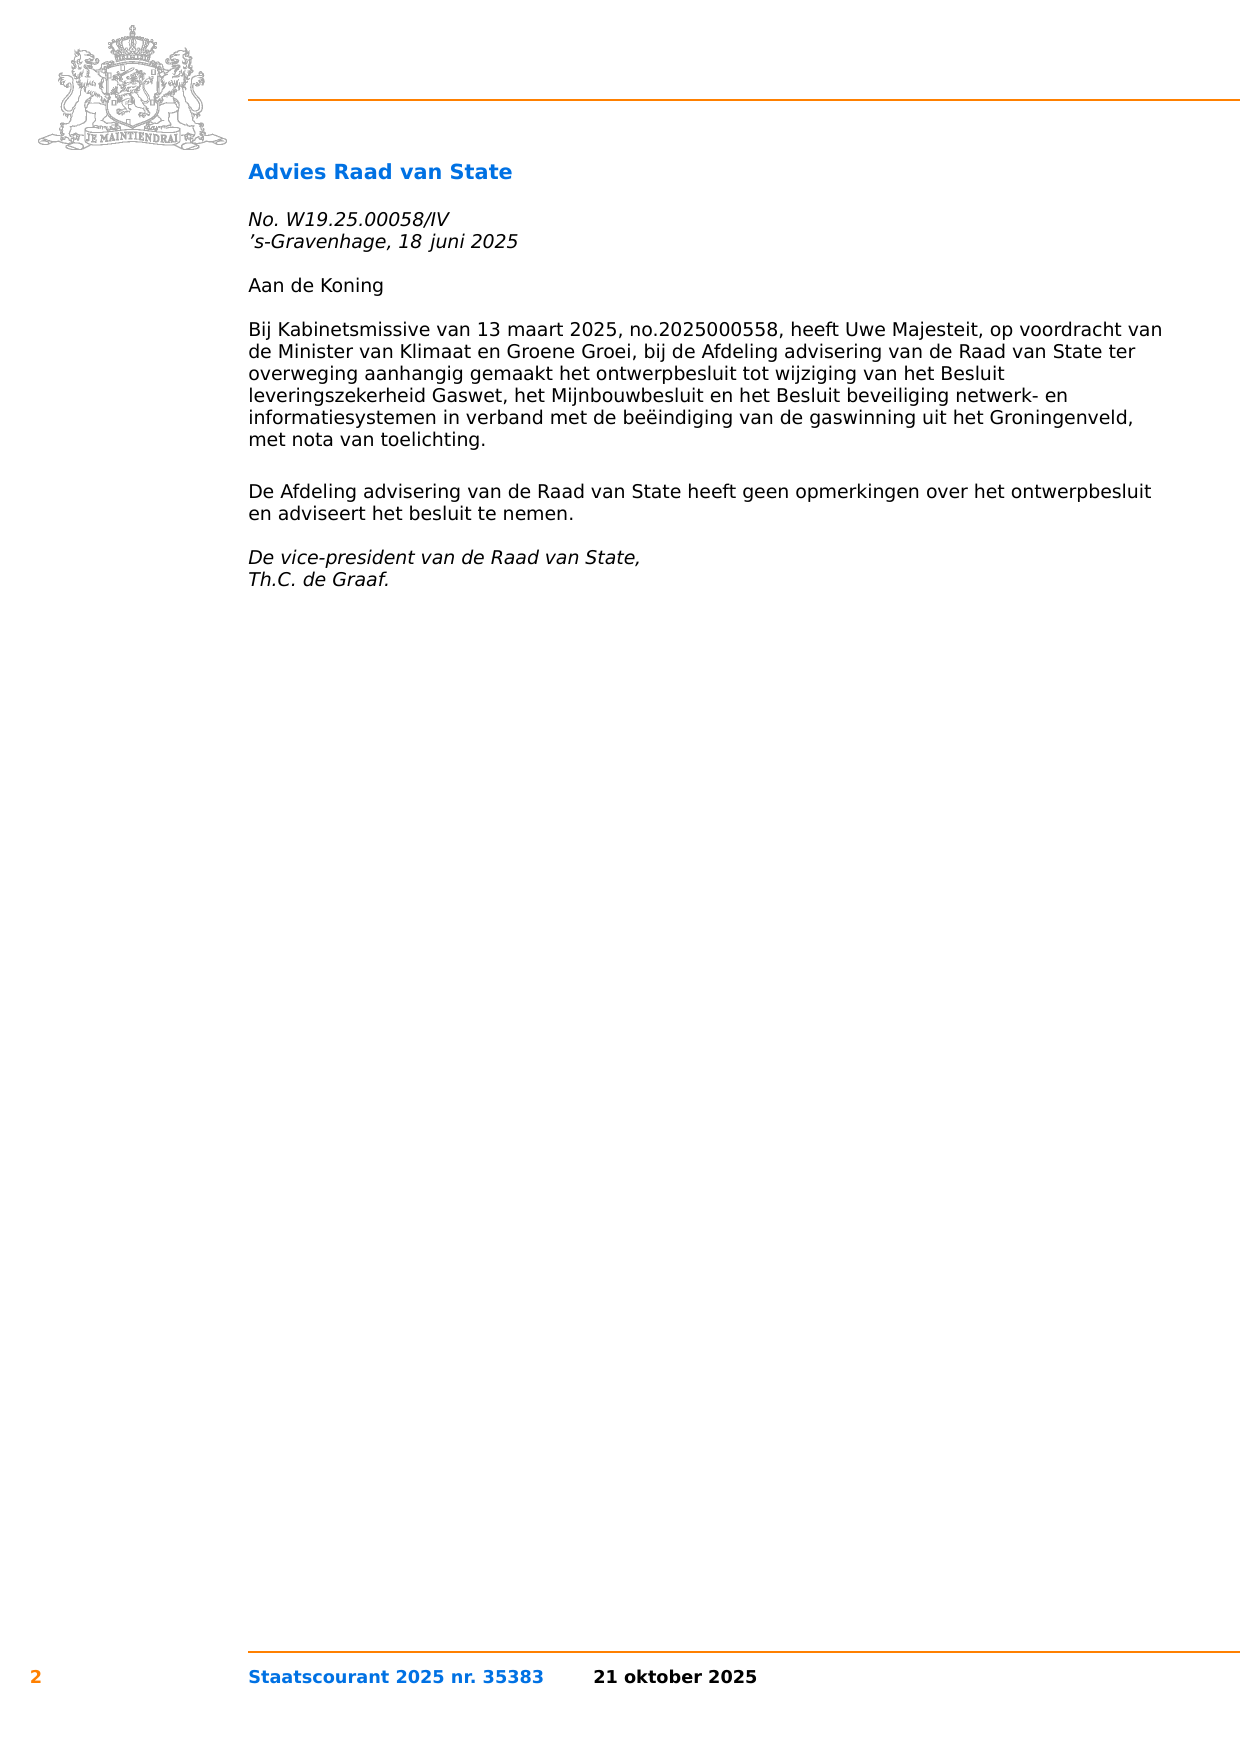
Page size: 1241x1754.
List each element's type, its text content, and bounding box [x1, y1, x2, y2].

text De Afdeling advisering van de Raad van State heeft geen opmerkingen over het ontwerpbesluit en adviseert het besluit te nemen. [248, 481, 1163, 525]
text Bij Kabinetsmissive van 13 maart 2025, no.2025000558, heeft Uwe Majesteit, op voordracht van de Minister van Klimaat en Groene Groei, bij de Afdeling advisering van de Raad van State ter overweging aanhangig gemaakt het ontwerpbesluit tot wijziging van het Besluit leveringszekerheid Gaswet, het Mijnbouwbesluit en het Besluit beveiliging netwerk- en informatiesystemen in verband met de beëindiging van de gaswinning uit het Groningenveld, met nota van toelichting. [248, 319, 1163, 451]
text No. W19.25.00058/IV [248, 209, 1163, 231]
subtitle Advies Raad van State [248, 160, 1163, 184]
text Aan de Koning [248, 275, 1163, 297]
text De vice-president van de Raad van State, Th.C. de Graaf. [248, 547, 1163, 591]
text ’s-Gravenhage, 18 juni 2025 [248, 231, 1163, 253]
picture [38, 25, 227, 150]
